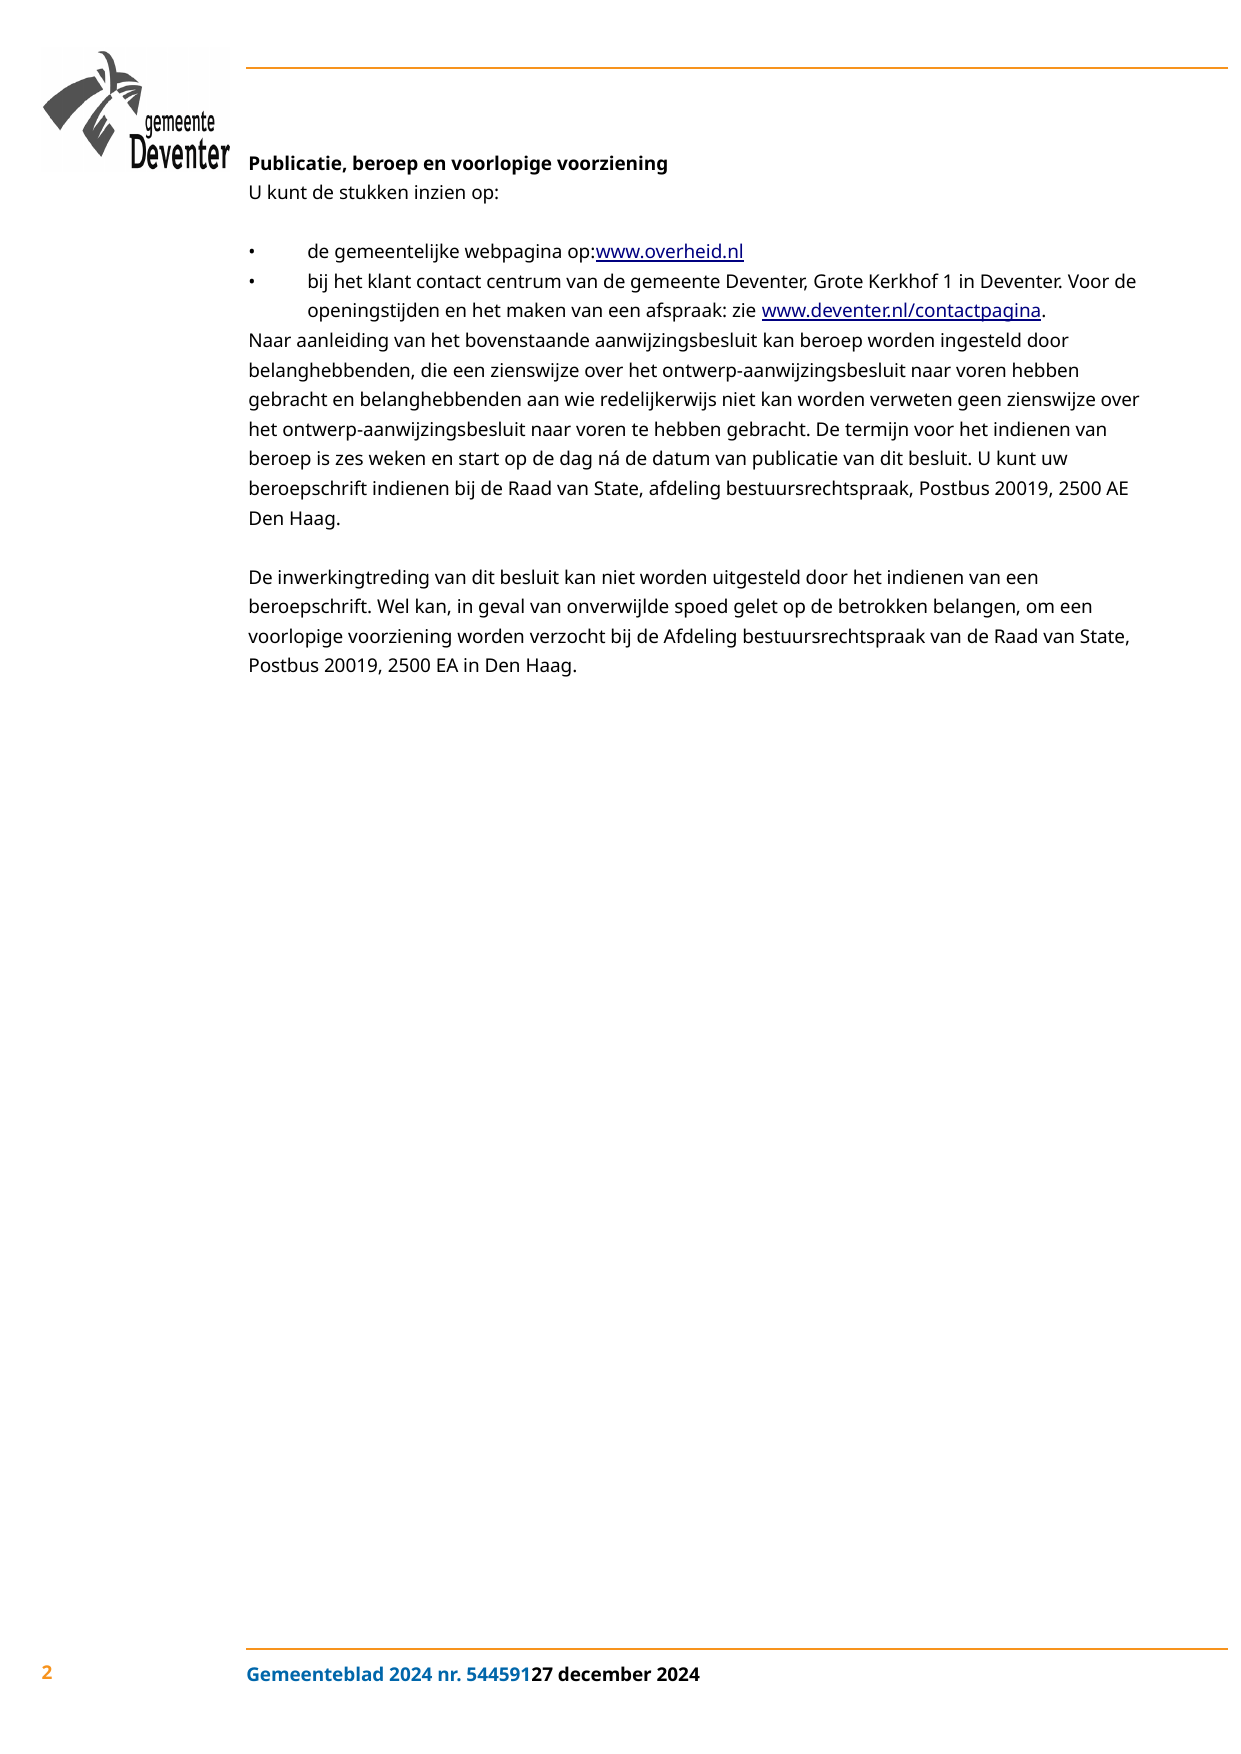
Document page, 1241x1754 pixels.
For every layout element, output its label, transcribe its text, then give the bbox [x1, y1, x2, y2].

text De inwerkingtreding van dit besluit kan niet worden uitgesteld door het indienen van een beroepschrift. Wel kan, in geval van onverwijlde spoed gelet op de betrokken belangen, om een voorlopige voorziening worden verzocht bij de Afdeling bestuursrechtspraak van de Raad van State, Postbus 20019, 2500 EA in Den Haag. [248, 564, 1152, 678]
text Publicatie, beroep en voorlopige voorziening [248, 150, 1152, 175]
text U kunt de stukken inzien op: [248, 179, 1152, 205]
picture [41, 47, 231, 172]
text Naar aanleiding van het bovenstaande aanwijzingsbesluit kan beroep worden ingesteld door belanghebbenden, die een zienswijze over het ontwerp-aanwijzingsbesluit naar voren hebben gebracht en belanghebbenden aan wie redelijkerwijs niet kan worden verweten geen zienswijze over het ontwerp-aanwijzingsbesluit naar voren te hebben gebracht. De termijn voor het indienen van beroep is zes weken en start op de dag ná de datum van publicatie van dit besluit. U kunt uw beroepschrift indienen bij de Raad van State, afdeling bestuursrechtspraak, Postbus 20019, 2500 AE Den Haag. [248, 327, 1152, 530]
list bij het klant contact centrum van de gemeente Deventer, Grote Kerkhof 1 in Deventer. Voor de openingstijden en het maken van een afspraak: zie www.deventer.nl/contactpagina. [248, 268, 1152, 323]
list de gemeentelijke webpagina op:www.overheid.nl [248, 238, 1152, 264]
